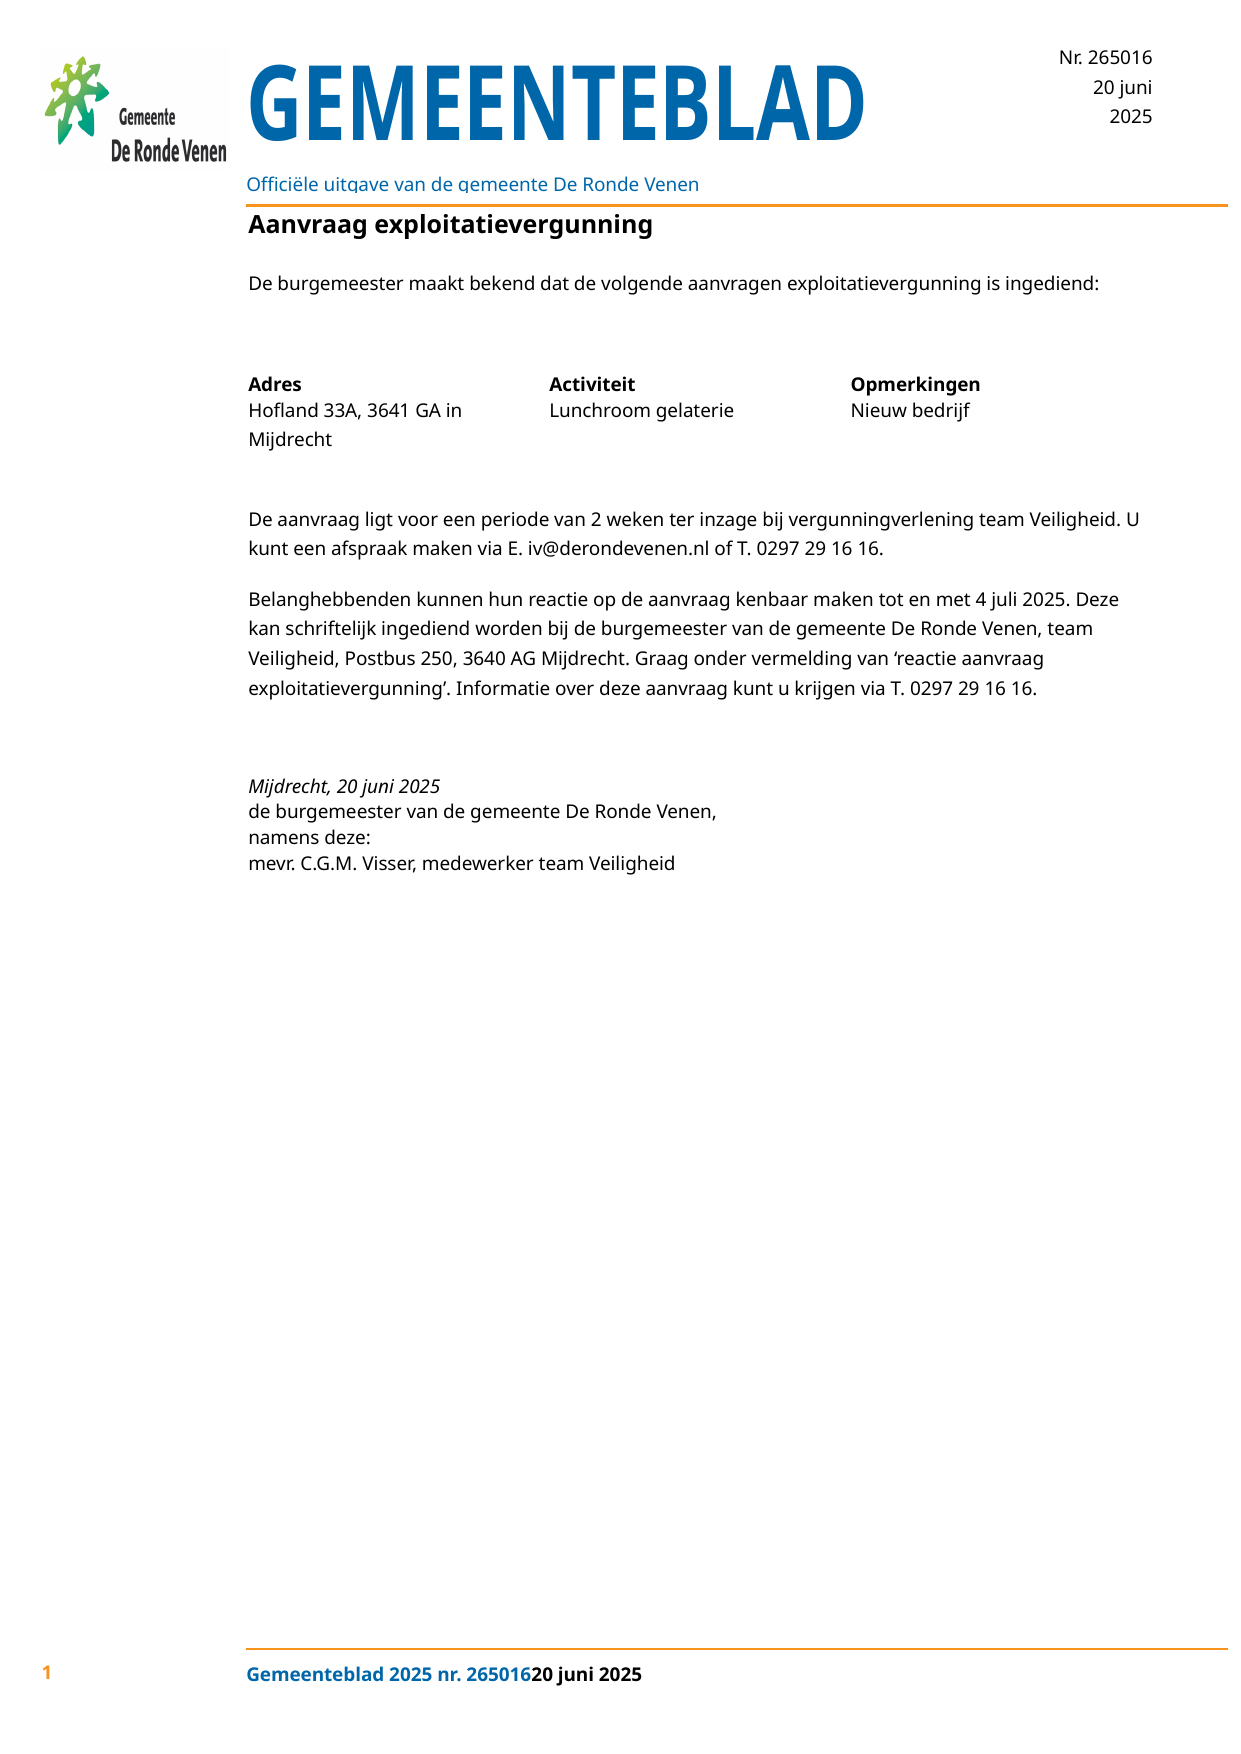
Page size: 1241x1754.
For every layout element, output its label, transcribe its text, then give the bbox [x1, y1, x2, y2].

table_header Adres [248, 371, 549, 397]
text mevr. C.G.M. Visser, medewerker team Veiligheid [248, 850, 1152, 876]
table_cell Lunchroom gelaterie [549, 397, 850, 452]
table_header Opmerkingen [850, 371, 1152, 397]
text De burgemeester maakt bekend dat de volgende aanvragen exploitatievergunning is ingediend: [248, 270, 1152, 296]
text namens deze: [248, 824, 1152, 850]
text De aanvraag ligt voor een periode van 2 weken ter inzage bij vergunningverlening team Veiligheid. U kunt een afspraak maken via E. iv@derondevenen.nl of T. 0297 29 16 16. [248, 506, 1152, 561]
picture [41, 47, 231, 172]
table_header Activiteit [549, 371, 850, 397]
text Belanghebbenden kunnen hun reactie op de aanvraag kenbaar maken tot en met 4 juli 2025. Deze kan schriftelijk ingediend worden bij de burgemeester van de gemeente De Ronde Venen, team Veiligheid, Postbus 250, 3640 AG Mijdrecht. Graag onder vermelding van ‘reactie aanvraag exploitatievergunning’. Informatie over deze aanvraag kunt u krijgen via T. 0297 29 16 16. [248, 586, 1152, 700]
text de burgemeester van de gemeente De Ronde Venen, [248, 799, 1152, 824]
text Aanvraag exploitatievergunning [248, 207, 1152, 241]
table_cell Hofland 33A, 3641 GA in Mijdrecht [248, 397, 549, 452]
text Mijdrecht, 20 juni 2025 [248, 773, 1152, 799]
table_cell Nieuw bedrijf [850, 397, 1152, 452]
